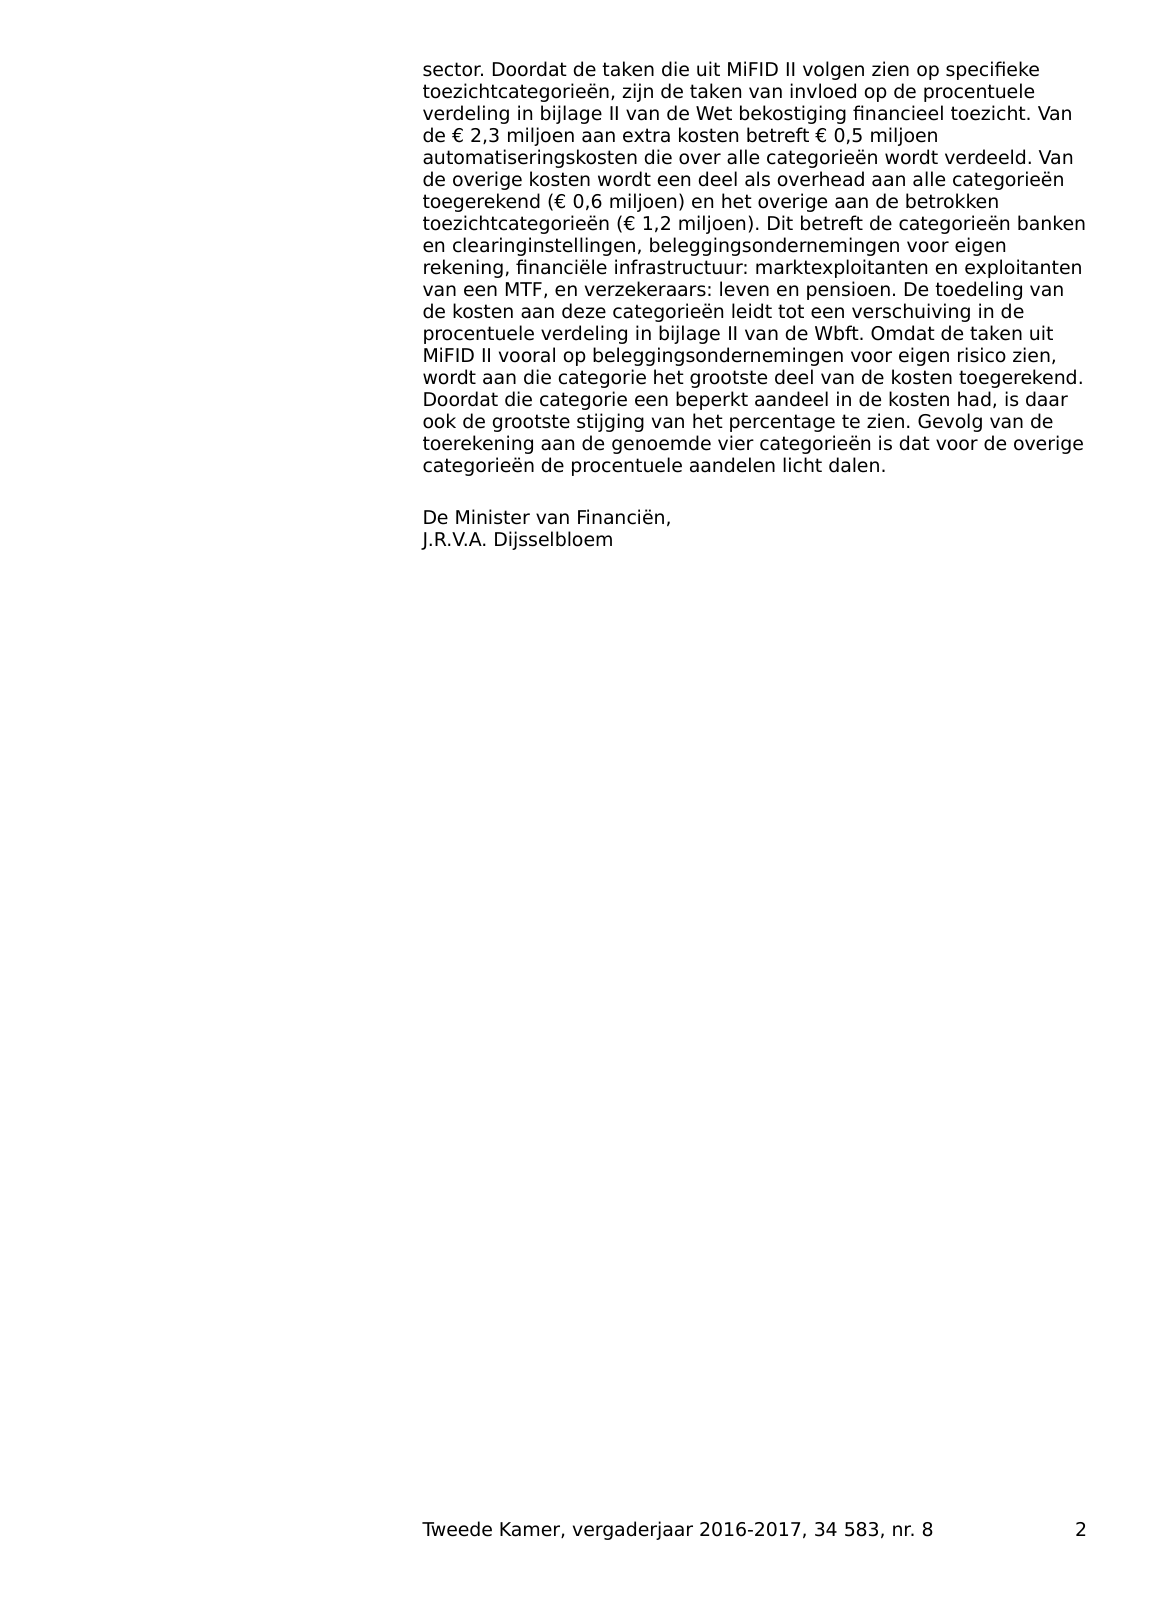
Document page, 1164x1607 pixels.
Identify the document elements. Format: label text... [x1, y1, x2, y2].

text De Minister van Financiën, J.R.V.A. Dijsselbloem [422, 507, 1087, 551]
text sector. Doordat de taken die uit MiFID II volgen zien op specifieke toezichtcategorieën, zijn de taken van invloed op de procentuele verdeling in bijlage II van de Wet bekostiging financieel toezicht. Van de € 2,3 miljoen aan extra kosten betreft € 0,5 miljoen automatiseringskosten die over alle categorieën wordt verdeeld. Van de overige kosten wordt een deel als overhead aan alle categorieën toegerekend (€ 0,6 miljoen) en het overige aan de betrokken toezichtcategorieën (€ 1,2 miljoen). Dit betreft de categorieën banken en clearinginstellingen, beleggingsondernemingen voor eigen rekening, financiële infrastructuur: marktexploitanten en exploitanten van een MTF, en verzekeraars: leven en pensioen. De toedeling van de kosten aan deze categorieën leidt tot een verschuiving in de procentuele verdeling in bijlage II van de Wbft. Omdat de taken uit MiFID II vooral op beleggingsondernemingen voor eigen risico zien, wordt aan die categorie het grootste deel van de kosten toegerekend. Doordat die categorie een beperkt aandeel in de kosten had, is daar ook de grootste stijging van het percentage te zien. Gevolg van de toerekening aan de genoemde vier categorieën is dat voor de overige categorieën de procentuele aandelen licht dalen. [422, 59, 1087, 477]
